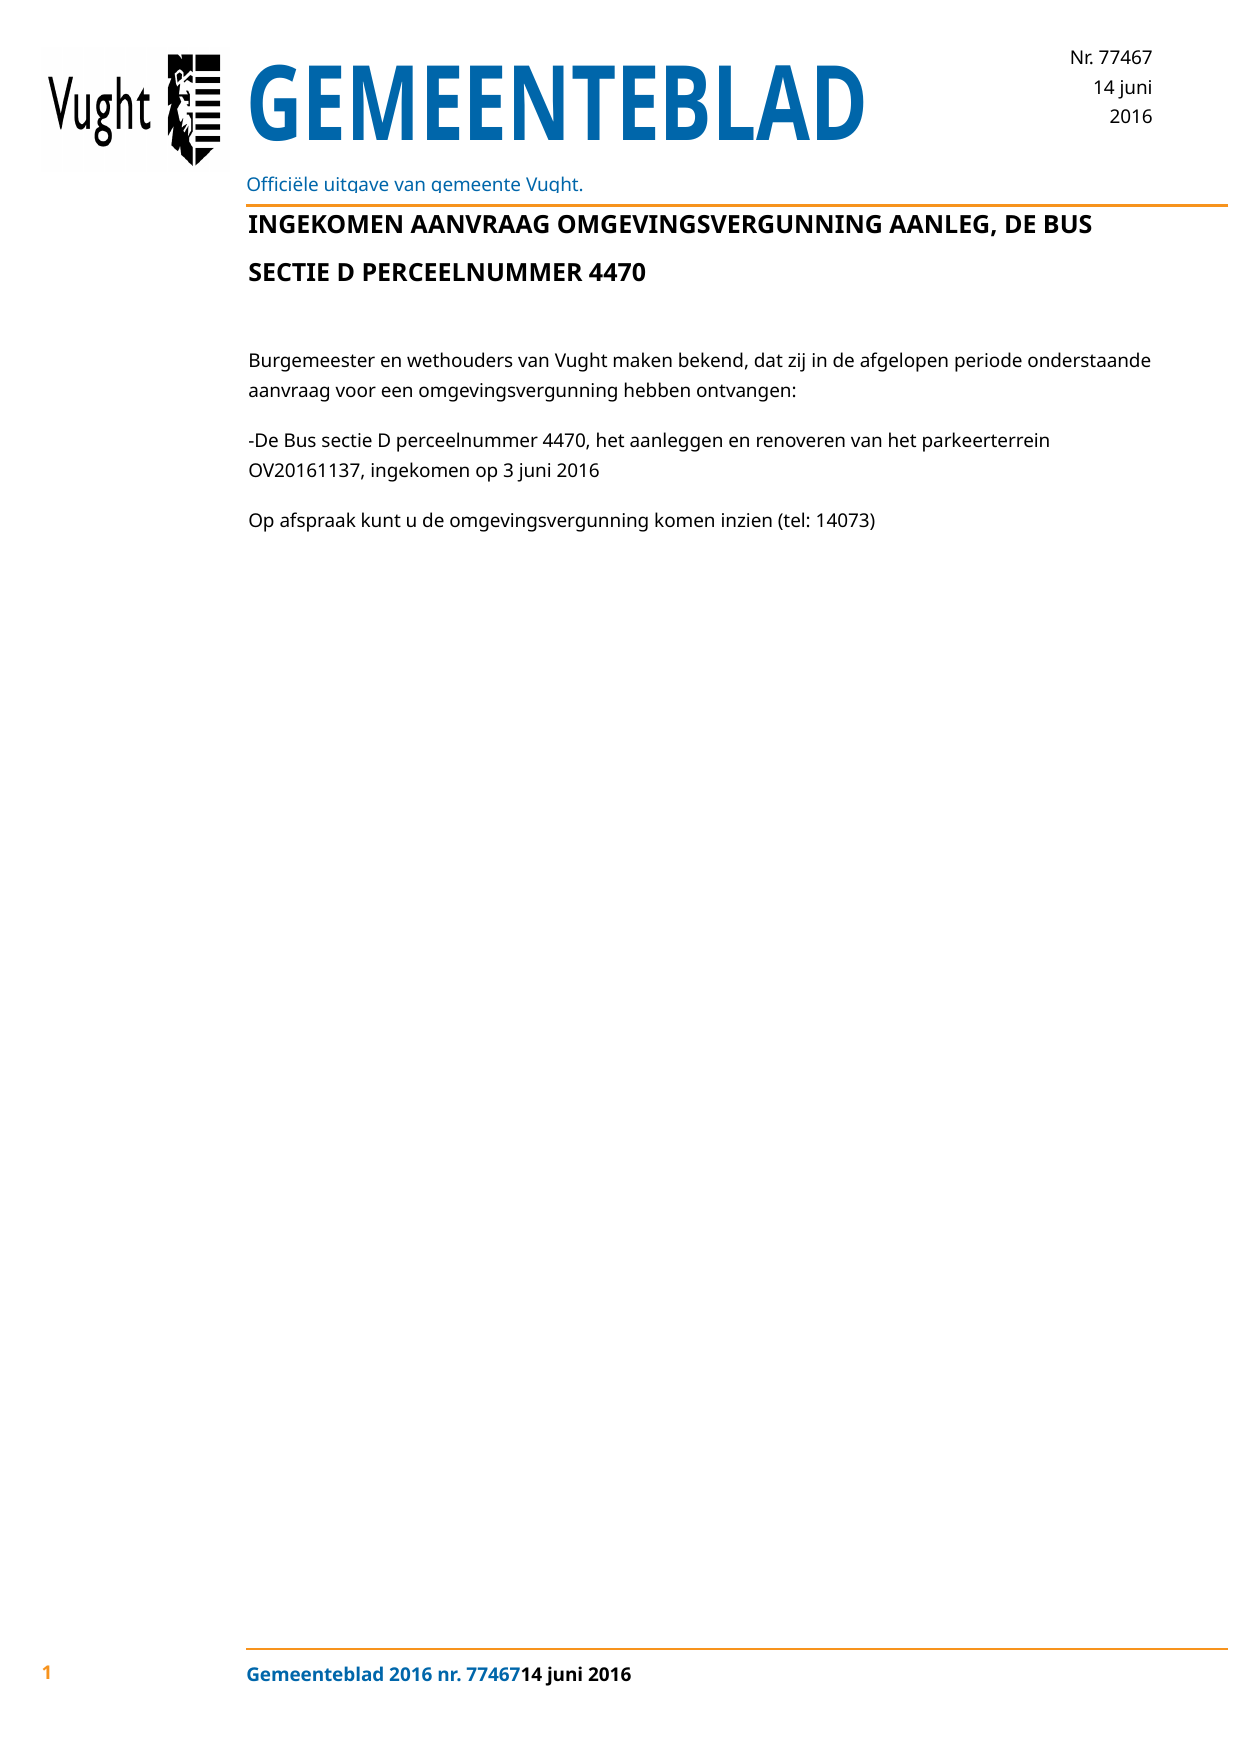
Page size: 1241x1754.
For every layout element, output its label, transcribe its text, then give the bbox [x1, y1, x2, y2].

picture [41, 47, 231, 172]
text -De Bus sectie D perceelnummer 4470, het aanleggen en renoveren van het parkeerterrein OV20161137, ingekomen op 3 juni 2016 [248, 427, 1152, 483]
text Op afspraak kunt u de omgevingsvergunning komen inzien (tel: 14073) [248, 507, 1152, 533]
text INGEKOMEN AANVRAAG OMGEVINGSVERGUNNING AANLEG, DE BUS SECTIE D PERCEELNUMMER 4470 [248, 207, 1152, 288]
text Burgemeester en wethouders van Vught maken bekend, dat zij in de afgelopen periode onderstaande aanvraag voor een omgevingsvergunning hebben ontvangen: [248, 347, 1152, 403]
